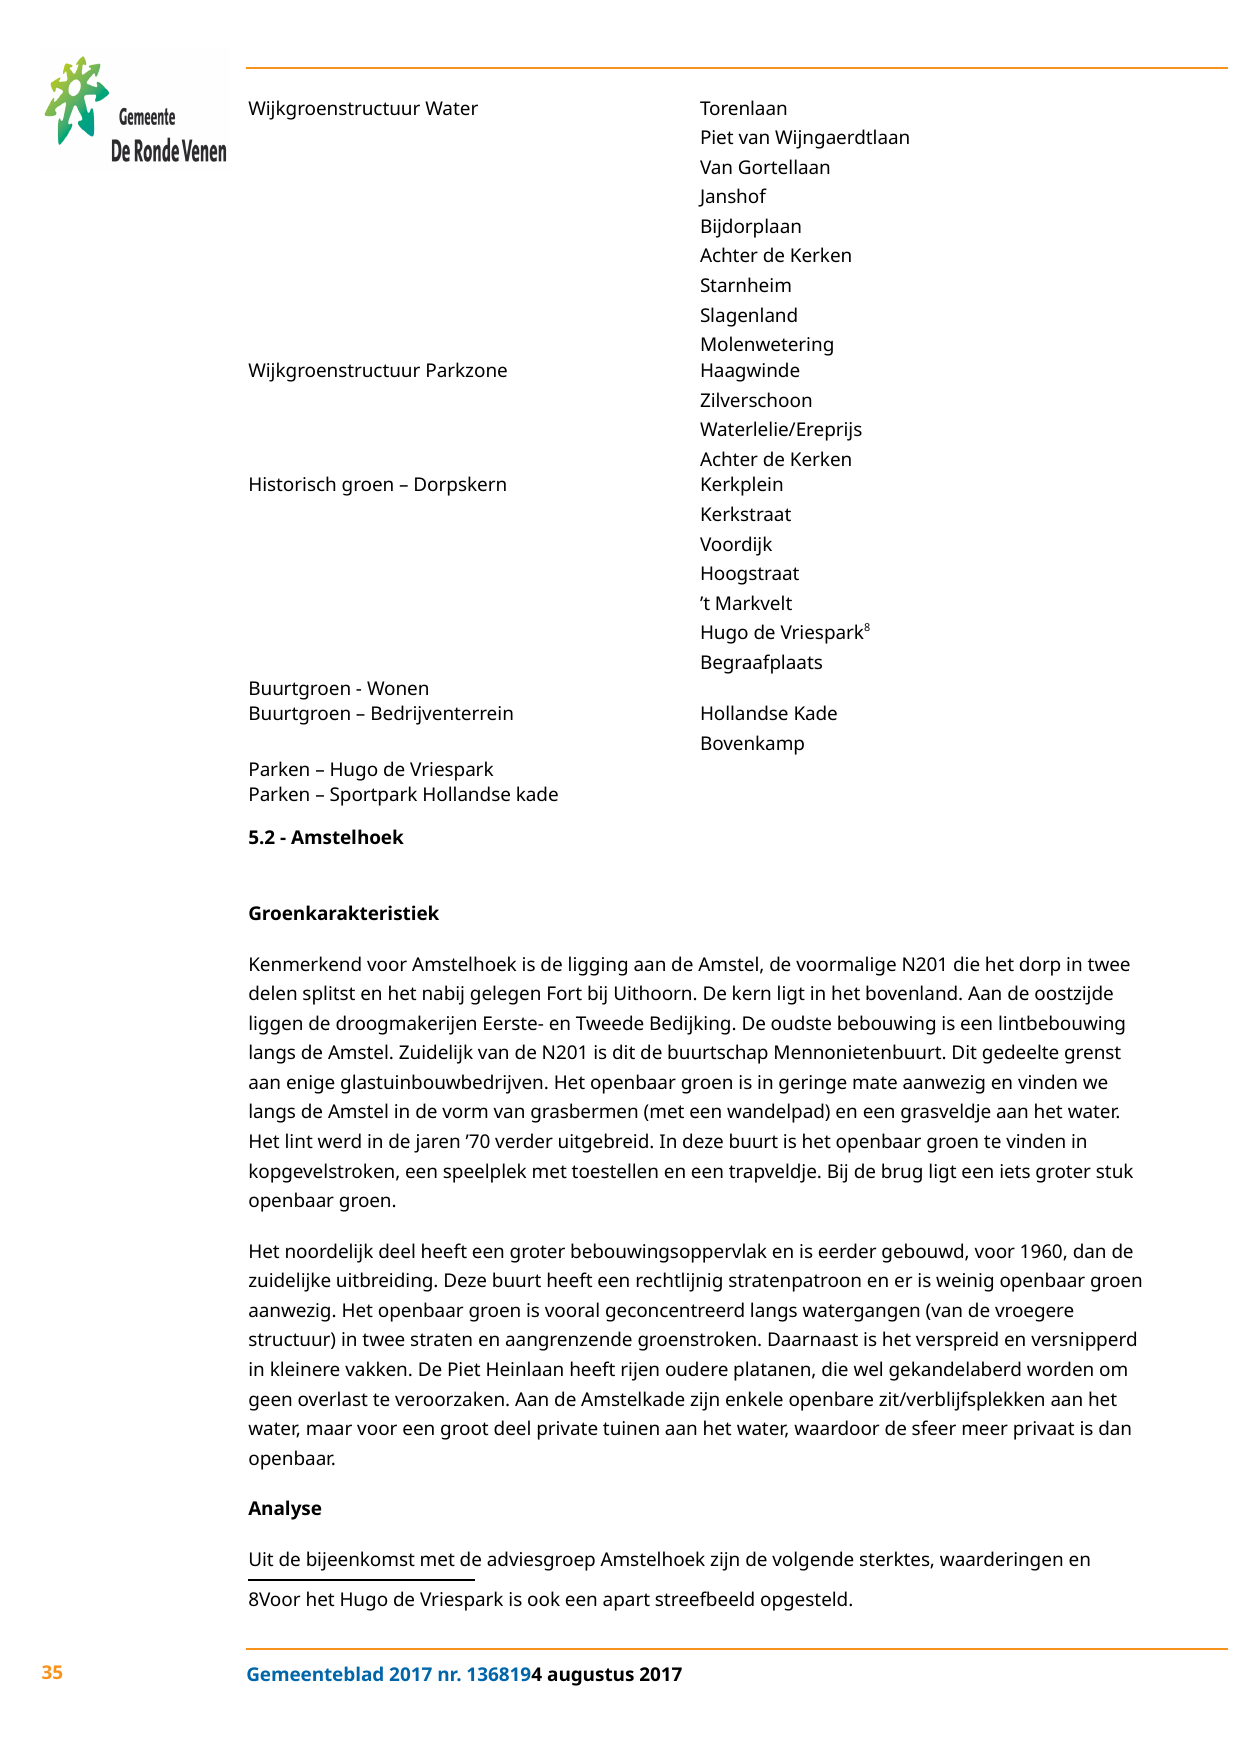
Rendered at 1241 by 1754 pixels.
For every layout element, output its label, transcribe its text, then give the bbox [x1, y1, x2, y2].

text Uit de bijeenkomst met de adviesgroep Amstelhoek zijn de volgende sterktes, waarderingen en [248, 1546, 1152, 1571]
text Analyse [248, 1495, 1152, 1521]
text Kenmerkend voor Amstelhoek is de ligging aan de Amstel, de voormalige N201 die het dorp in twee delen splitst en het nabij gelegen Fort bij Uithoorn. De kern ligt in het bovenland. Aan de oostzijde liggen de droogmakerijen Eerste- en Tweede Bedijking. De oudste bebouwing is een lintbebouwing langs de Amstel. Zuidelijk van de N201 is dit de buurtschap Mennonietenbuurt. Dit gedeelte grenst aan enige glastuinbouwbedrijven. Het openbaar groen is in geringe mate aanwezig en vinden we langs de Amstel in de vorm van grasbermen (met een wandelpad) en een grasveldje aan het water. Het lint werd in de jaren ’70 verder uitgebreid. In deze buurt is het openbaar groen te vinden in kopgevelstroken, een speelplek met toestellen en een trapveldje. Bij de brug ligt een iets groter stuk openbaar groen. [248, 951, 1152, 1213]
table_cell Torenlaan Piet van Wijngaerdtlaan Van Gortellaan Janshof Bijdorplaan Achter de Kerken Starnheim Slagenland Molenwetering [700, 95, 1152, 357]
text Het noordelijk deel heeft een groter bebouwingsoppervlak en is eerder gebouwd, voor 1960, dan de zuidelijke uitbreiding. Deze buurt heeft een rechtlijnig stratenpatroon en er is weinig openbaar groen aanwezig. Het openbaar groen is vooral geconcentreerd langs watergangen (van de vroegere structuur) in twee straten en aangrenzende groenstroken. Daarnaast is het verspreid en versnipperd in kleinere vakken. De Piet Heinlaan heeft rijen oudere platanen, die wel gekandelaberd worden om geen overlast te veroorzaken. Aan de Amstelkade zijn enkele openbare zit/verblijfsplekken aan het water, maar voor een groot deel private tuinen aan het water, waardoor de sfeer meer privaat is dan openbaar. [248, 1238, 1152, 1471]
table_cell [700, 756, 1152, 782]
text 5.2 - Amstelhoek [248, 824, 1152, 850]
table_cell Buurtgroen - Wonen [248, 675, 700, 701]
text Groenkarakteristiek [248, 900, 1152, 926]
table_cell Parken – Sportpark Hollandse kade [248, 782, 700, 807]
table_cell Historisch groen – Dorpskern [248, 472, 700, 675]
table_cell Kerkplein Kerkstraat Voordijk Hoogstraat ’t Markvelt Hugo de Vriespark Begraafplaats [700, 472, 1152, 675]
table_cell Haagwinde Zilverschoon Waterlelie/Ereprijs Achter de Kerken [700, 357, 1152, 472]
table_cell Wijkgroenstructuur Water [248, 95, 700, 357]
table_cell Buurtgroen – Bedrijventerrein [248, 701, 700, 756]
table_cell Parken – Hugo de Vriespark [248, 756, 700, 782]
table_cell Hollandse Kade Bovenkamp [700, 701, 1152, 756]
table_cell [700, 782, 1152, 807]
table_cell [700, 675, 1152, 701]
table_cell Wijkgroenstructuur Parkzone [248, 357, 700, 472]
picture [41, 47, 231, 172]
